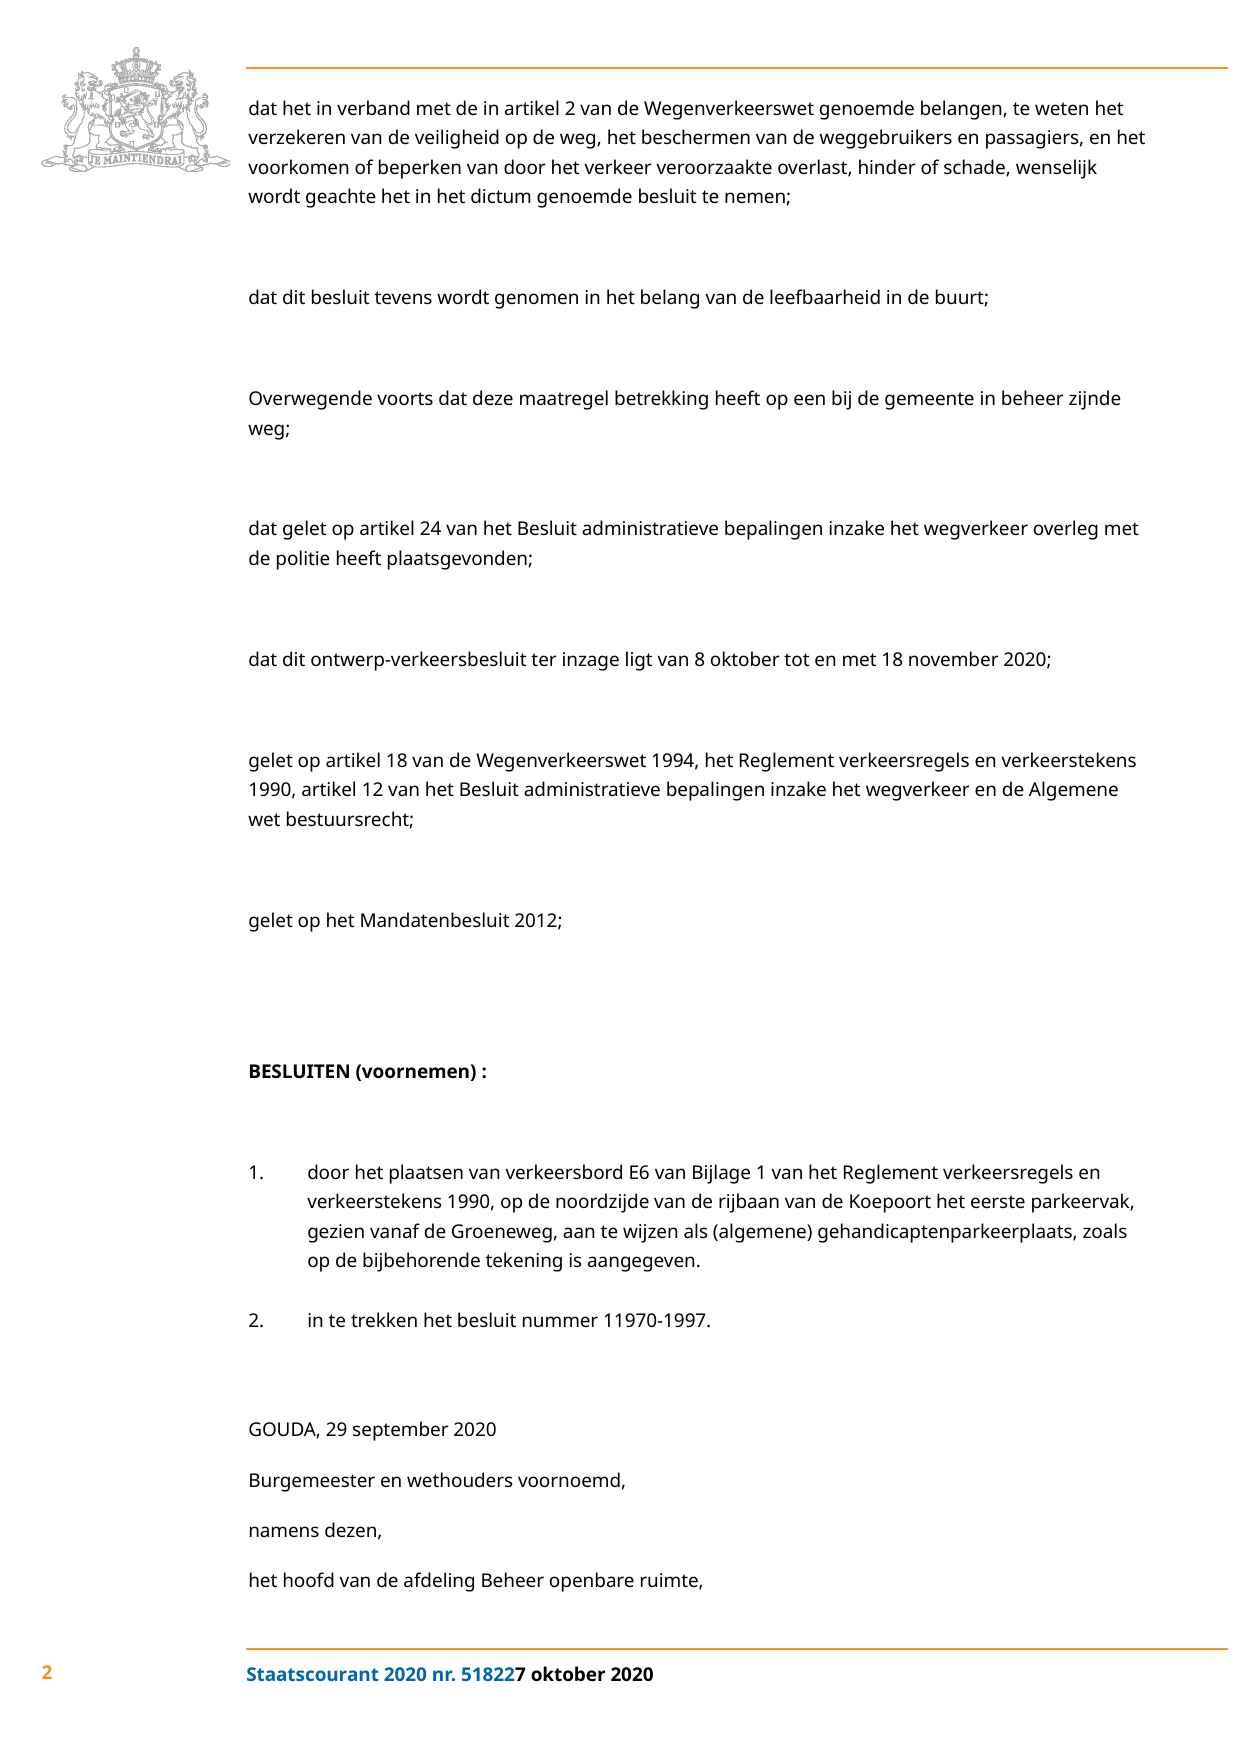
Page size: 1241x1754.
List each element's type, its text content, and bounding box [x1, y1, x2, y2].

text dat gelet op artikel 24 van het Besluit administratieve bepalingen inzake het wegverkeer overleg met de politie heeft plaatsgevonden; [248, 516, 1152, 571]
text dat het in verband met de in artikel 2 van de Wegenverkeerswet genoemde belangen, te weten het verzekeren van de veiligheid op de weg, het beschermen van de weggebruikers en passagiers, en het voorkomen of beperken van door het verkeer veroorzaakte overlast, hinder of schade, wenselijk wordt geachte het in het dictum genoemde besluit te nemen; [248, 95, 1152, 209]
text dat dit ontwerp-verkeersbesluit ter inzage ligt van 8 oktober tot en met 18 november 2020; [248, 646, 1152, 672]
text dat dit besluit tevens wordt genomen in het belang van de leefbaarheid in de buurt; [248, 284, 1152, 310]
text namens dezen, [248, 1517, 1152, 1543]
list door het plaatsen van verkeersbord E6 van Bijlage 1 van het Reglement verkeersregels en verkeerstekens 1990, op de noordzijde van de rijbaan van de Koepoort het eerste parkeervak, gezien vanaf de Groeneweg, aan te wijzen als (algemene) gehandicaptenparkeerplaats, zoals op de bijbehorende tekening is aangegeven. [248, 1159, 1152, 1273]
list in te trekken het besluit nummer 11970-1997. [248, 1307, 1152, 1333]
text Overwegende voorts dat deze maatregel betrekking heeft op een bij de gemeente in beheer zijnde weg; [248, 385, 1152, 441]
picture [41, 47, 231, 172]
text gelet op artikel 18 van de Wegenverkeerswet 1994, het Reglement verkeersregels en verkeerstekens 1990, artikel 12 van het Besluit administratieve bepalingen inzake het wegverkeer en de Algemene wet bestuursrecht; [248, 747, 1152, 832]
text Burgemeester en wethouders voornoemd, [248, 1467, 1152, 1493]
text het hoofd van de afdeling Beheer openbare ruimte, [248, 1568, 1152, 1593]
text gelet op het Mandatenbesluit 2012; [248, 907, 1152, 933]
text BESLUITEN (voornemen) : [248, 1058, 1152, 1084]
text GOUDA, 29 september 2020 [248, 1416, 1152, 1442]
